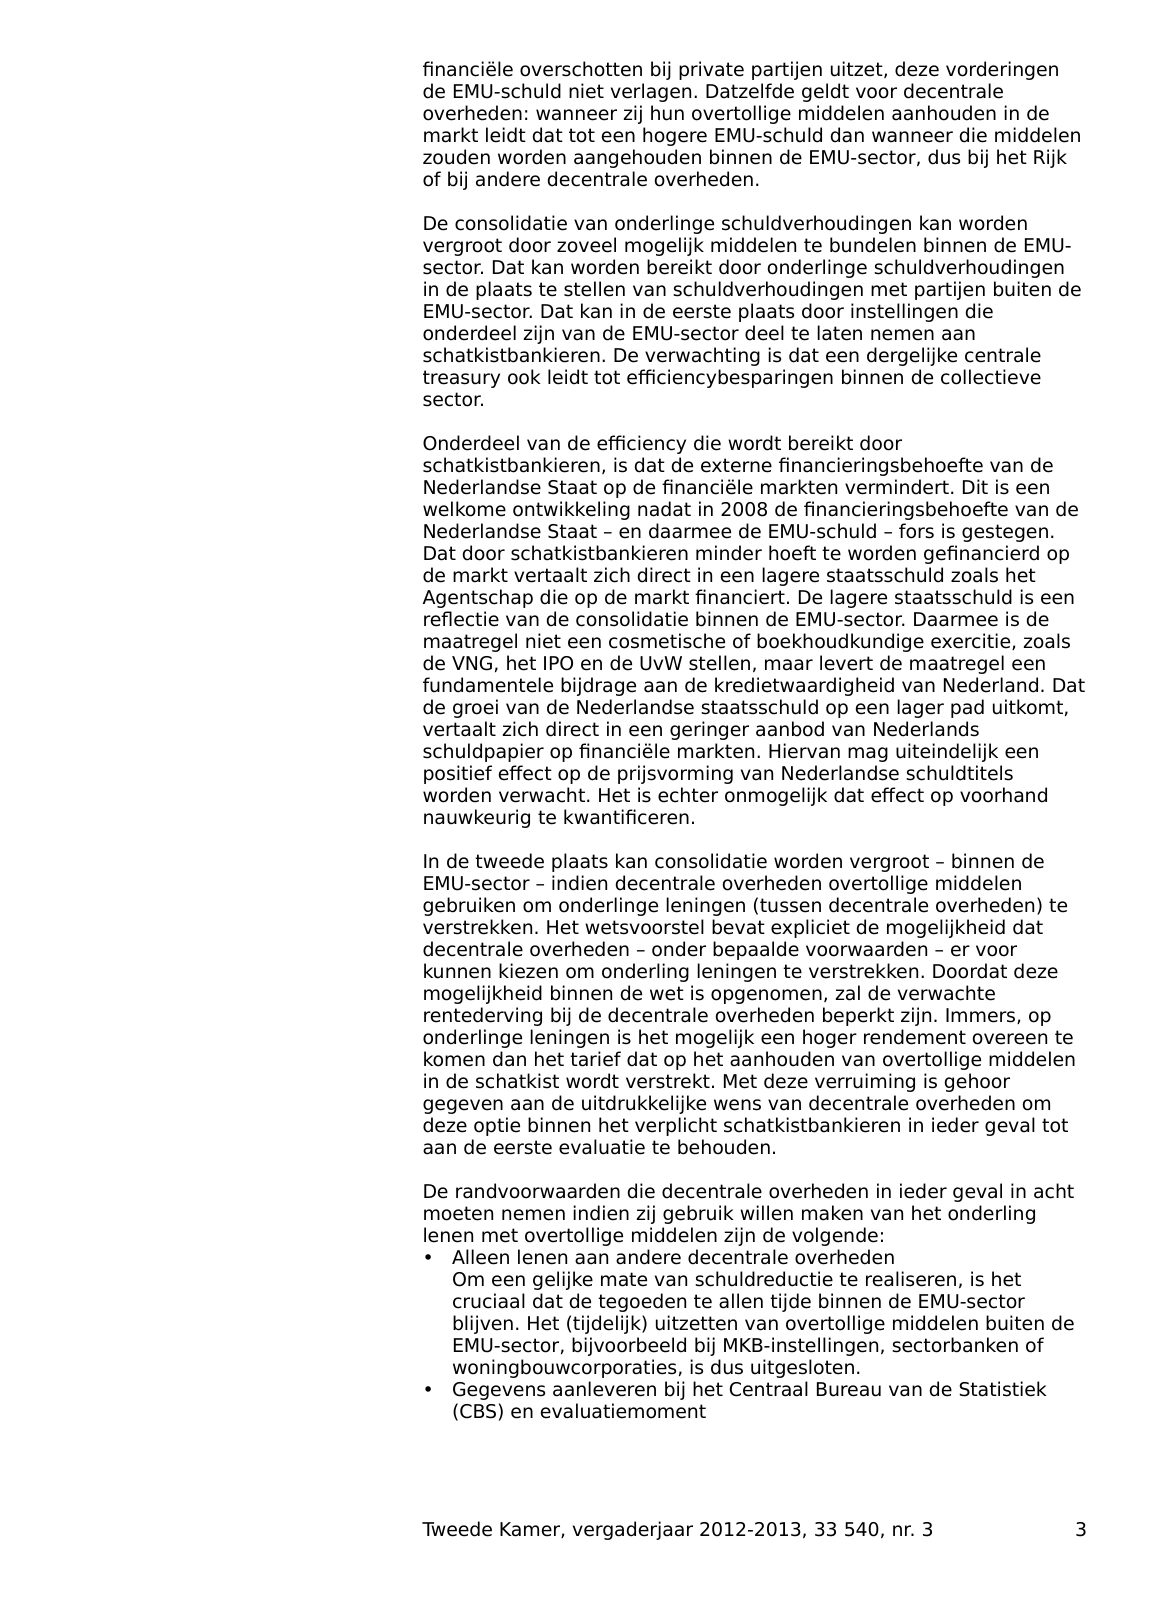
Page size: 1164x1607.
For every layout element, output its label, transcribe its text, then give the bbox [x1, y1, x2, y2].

text In de tweede plaats kan consolidatie worden vergroot – binnen de EMU-sector – indien decentrale overheden overtollige middelen gebruiken om onderlinge leningen (tussen decentrale overheden) te verstrekken. Het wetsvoorstel bevat expliciet de mogelijkheid dat decentrale overheden – onder bepaalde voorwaarden – er voor kunnen kiezen om onderling leningen te verstrekken. Doordat deze mogelijkheid binnen de wet is opgenomen, zal de verwachte rentederving bij de decentrale overheden beperkt zijn. Immers, op onderlinge leningen is het mogelijk een hoger rendement overeen te komen dan het tarief dat op het aanhouden van overtollige middelen in de schatkist wordt verstrekt. Met deze verruiming is gehoor gegeven aan de uitdrukkelijke wens van decentrale overheden om deze optie binnen het verplicht schatkistbankieren in ieder geval tot aan de eerste evaluatie te behouden. [422, 851, 1087, 1159]
text De randvoorwaarden die decentrale overheden in ieder geval in acht moeten nemen indien zij gebruik willen maken van het onderling lenen met overtollige middelen zijn de volgende: [422, 1181, 1087, 1247]
text • Gegevens aanleveren bij het Centraal Bureau van de Statistiek (CBS) en evaluatiemoment [422, 1379, 1087, 1423]
text De consolidatie van onderlinge schuldverhoudingen kan worden vergroot door zoveel mogelijk middelen te bundelen binnen de EMU-sector. Dat kan worden bereikt door onderlinge schuldverhoudingen in de plaats te stellen van schuldverhoudingen met partijen buiten de EMU-sector. Dat kan in de eerste plaats door instellingen die onderdeel zijn van de EMU-sector deel te laten nemen aan schatkistbankieren. De verwachting is dat een dergelijke centrale treasury ook leidt tot efficiencybesparingen binnen de collectieve sector. [422, 213, 1087, 411]
text financiële overschotten bij private partijen uitzet, deze vorderingen de EMU-schuld niet verlagen. Datzelfde geldt voor decentrale overheden: wanneer zij hun overtollige middelen aanhouden in de markt leidt dat tot een hogere EMU-schuld dan wanneer die middelen zouden worden aangehouden binnen de EMU-sector, dus bij het Rijk of bij andere decentrale overheden. [422, 59, 1087, 191]
text Onderdeel van de efficiency die wordt bereikt door schatkistbankieren, is dat de externe financieringsbehoefte van de Nederlandse Staat op de financiële markten vermindert. Dit is een welkome ontwikkeling nadat in 2008 de financieringsbehoefte van de Nederlandse Staat – en daarmee de EMU-schuld – fors is gestegen. Dat door schatkistbankieren minder hoeft te worden gefinancierd op de markt vertaalt zich direct in een lagere staatsschuld zoals het Agentschap die op de markt financiert. De lagere staatsschuld is een reflectie van de consolidatie binnen de EMU-sector. Daarmee is de maatregel niet een cosmetische of boekhoudkundige exercitie, zoals de VNG, het IPO en de UvW stellen, maar levert de maatregel een fundamentele bijdrage aan de kredietwaardigheid van Nederland. Dat de groei van de Nederlandse staatsschuld op een lager pad uitkomt, vertaalt zich direct in een geringer aanbod van Nederlands schuldpapier op financiële markten. Hiervan mag uiteindelijk een positief effect op de prijsvorming van Nederlandse schuldtitels worden verwacht. Het is echter onmogelijk dat effect op voorhand nauwkeurig te kwantificeren. [422, 433, 1087, 829]
text Om een gelijke mate van schuldreductie te realiseren, is het cruciaal dat de tegoeden te allen tijde binnen de EMU-sector blijven. Het (tijdelijk) uitzetten van overtollige middelen buiten de EMU-sector, bijvoorbeeld bij MKB-instellingen, sectorbanken of woningbouwcorporaties, is dus uitgesloten. [452, 1269, 1087, 1379]
text • Alleen lenen aan andere decentrale overheden [422, 1247, 1087, 1269]
